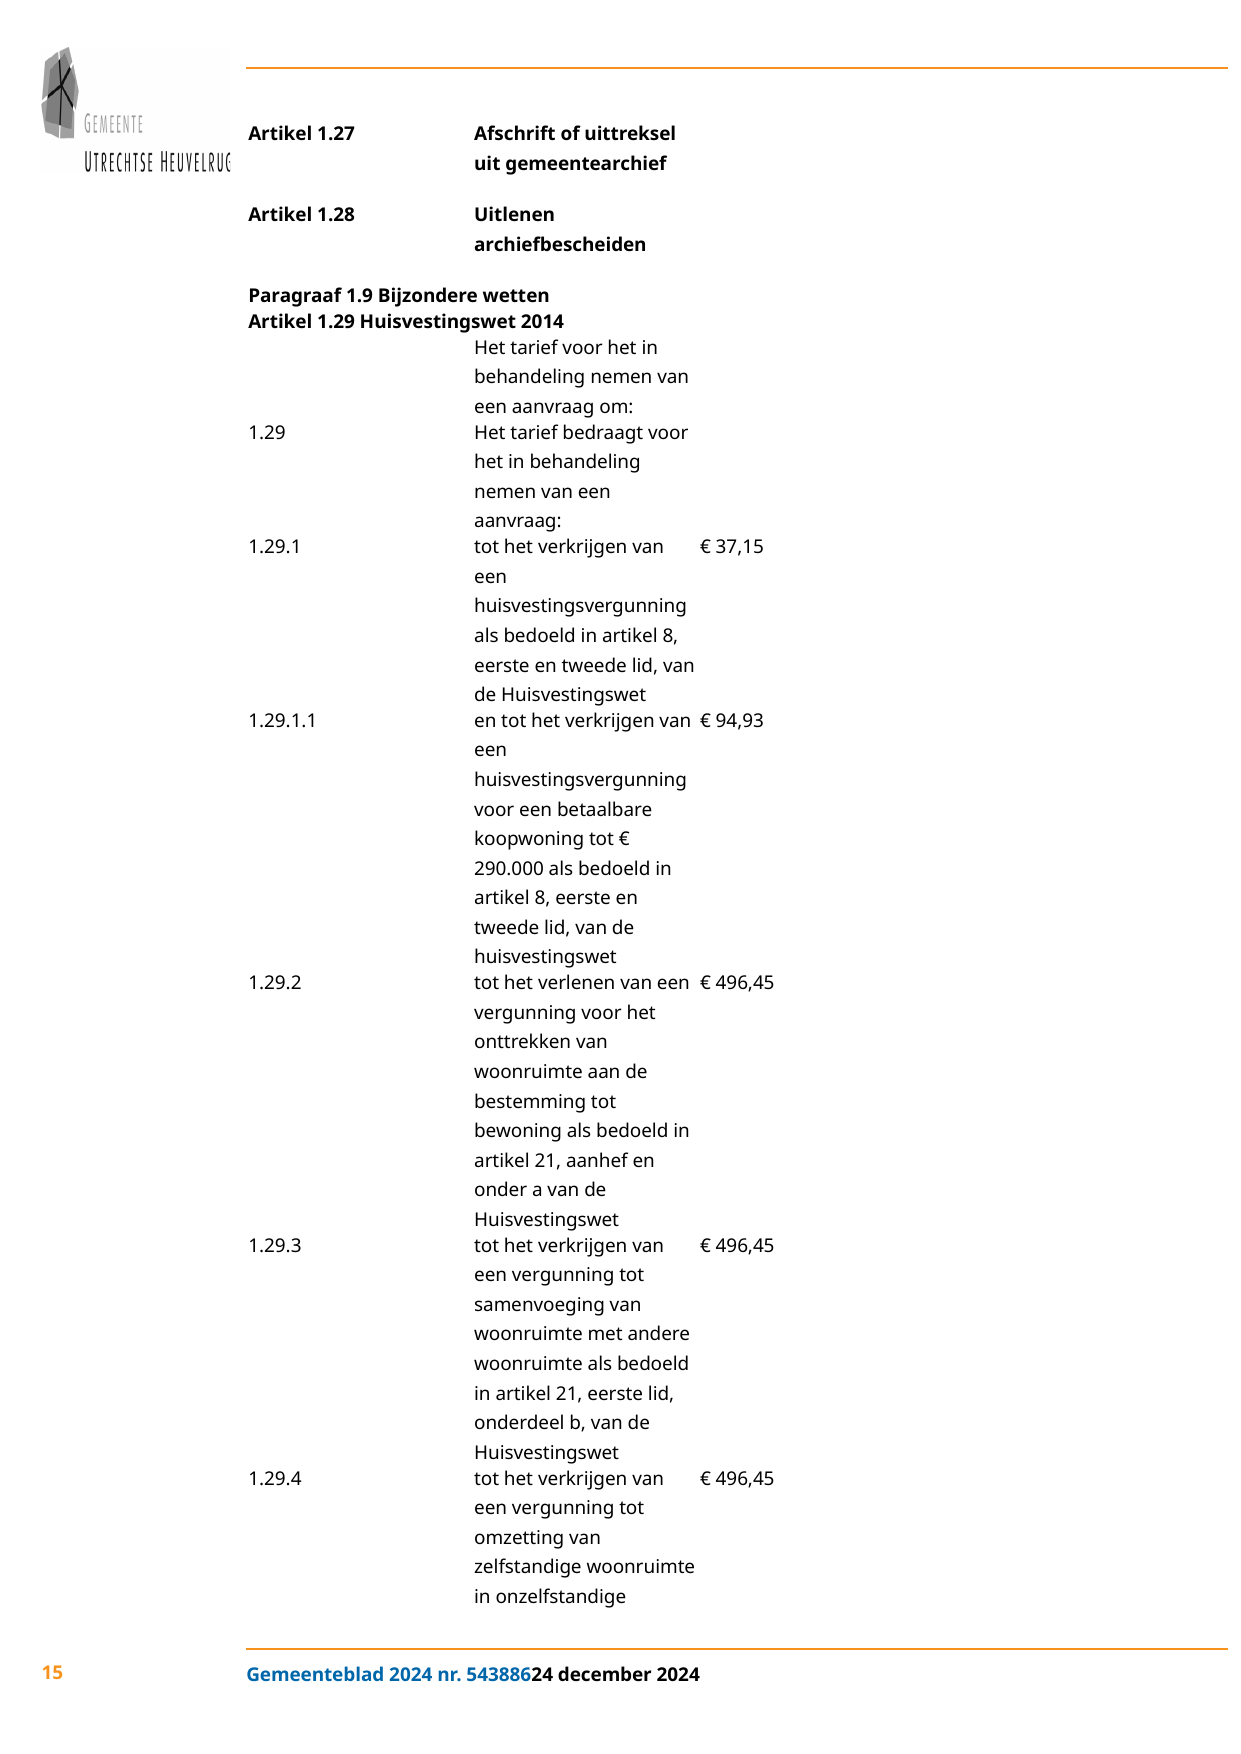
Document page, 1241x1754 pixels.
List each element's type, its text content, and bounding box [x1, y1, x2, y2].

table_cell tot het verlenen van een vergunning voor het onttrekken van woonruimte aan de bestemming tot bewoning als bedoeld in artikel 21, aanhef en onder a van de Huisvestingswet [474, 970, 700, 1232]
table_cell [700, 95, 1152, 121]
table_cell tot het verkrijgen van een vergunning tot omzetting van zelfstandige woonruimte in onzelfstandige [474, 1465, 700, 1609]
table_cell Artikel 1.29 Huisvestingswet 2014 [248, 308, 700, 334]
table_cell [700, 202, 1152, 257]
table_cell Artikel 1.28 [248, 202, 474, 257]
table_cell € 94,93 [700, 707, 1152, 969]
table_cell 1.29.1 [248, 534, 474, 707]
table_cell € 496,45 [700, 1232, 1152, 1465]
table_cell 1.29 [248, 419, 474, 533]
table_cell en tot het verkrijgen van een huisvestingsvergunning voor een betaalbare koopwoning tot € 290.000 als bedoeld in artikel 8, eerste en tweede lid, van de huisvestingswet [474, 707, 700, 969]
table_cell € 496,45 [700, 970, 1152, 1232]
table_cell [248, 95, 474, 121]
table_cell Het tarief voor het in behandeling nemen van een aanvraag om: [474, 334, 700, 419]
table_cell Uitlenen archiefbescheiden [474, 202, 700, 257]
table_cell 1.29.2 [248, 970, 474, 1232]
table_cell [248, 257, 474, 283]
table_cell tot het verkrijgen van een huisvestingsvergunning als bedoeld in artikel 8, eerste en tweede lid, van de Huisvestingswet [474, 534, 700, 707]
table_cell tot het verkrijgen van een vergunning tot samenvoeging van woonruimte met andere woonruimte als bedoeld in artikel 21, eerste lid, onderdeel b, van de Huisvestingswet [474, 1232, 700, 1465]
table_cell Het tarief bedraagt voor het in behandeling nemen van een aanvraag: [474, 419, 700, 533]
table_cell [474, 176, 700, 202]
table_cell Artikel 1.27 [248, 121, 474, 176]
table_cell 1.29.1.1 [248, 707, 474, 969]
table_cell [700, 283, 1152, 308]
table_cell [248, 176, 474, 202]
table_cell [700, 419, 1152, 533]
table_cell [700, 334, 1152, 419]
table_cell [474, 257, 700, 283]
table_cell € 37,15 [700, 534, 1152, 707]
table_cell [248, 334, 474, 419]
table_cell 1.29.3 [248, 1232, 474, 1465]
table_cell [700, 308, 1152, 334]
table_cell [700, 121, 1152, 176]
table_cell Afschrift of uittreksel uit gemeentearchief [474, 121, 700, 176]
table_cell 1.29.4 [248, 1465, 474, 1609]
table_cell Paragraaf 1.9 Bijzondere wetten [248, 283, 700, 308]
table_cell [474, 95, 700, 121]
picture [41, 47, 231, 172]
table_cell € 496,45 [700, 1465, 1152, 1609]
table_cell [700, 176, 1152, 202]
table_cell [700, 257, 1152, 283]
